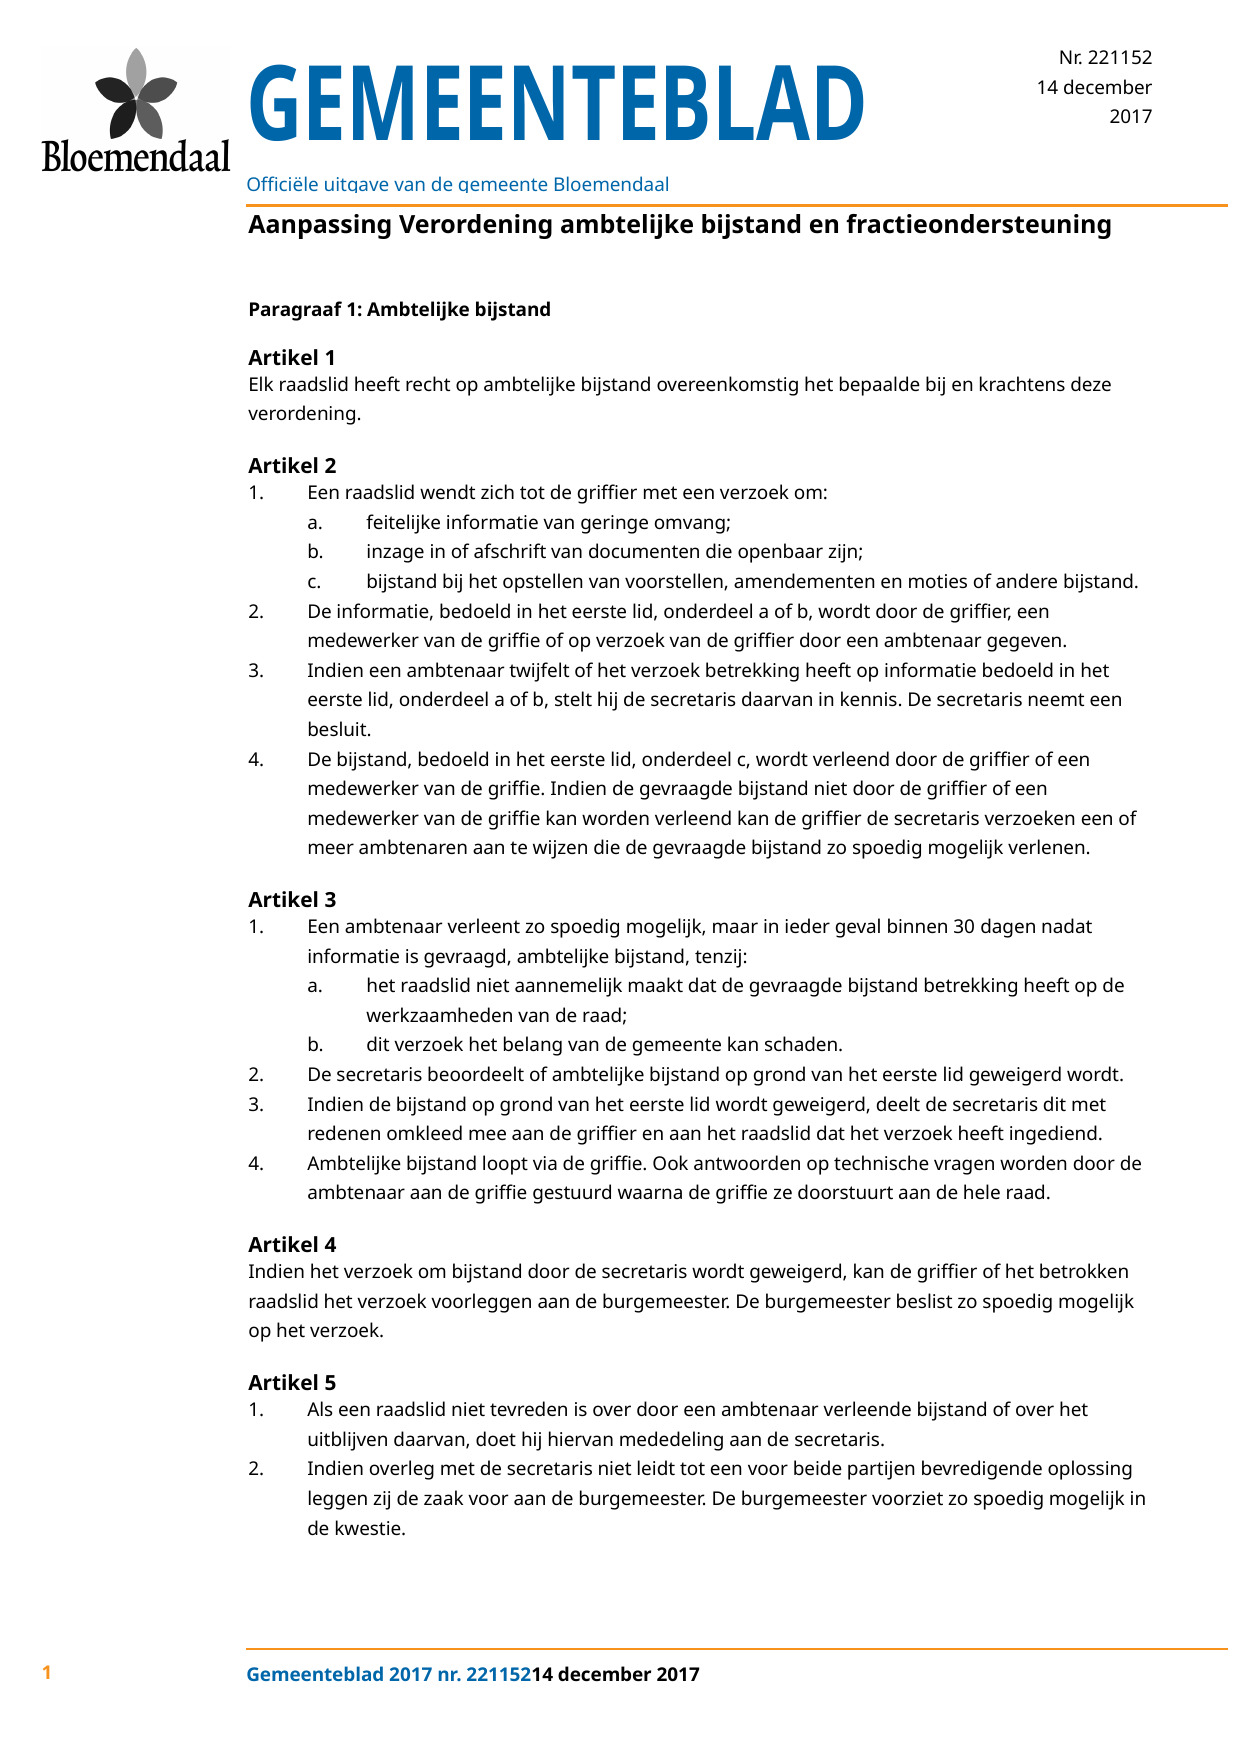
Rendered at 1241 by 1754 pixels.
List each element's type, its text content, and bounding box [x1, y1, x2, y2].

text Indien het verzoek om bijstand door de secretaris wordt geweigerd, kan de griffier of het betrokken raadslid het verzoek voorleggen aan de burgemeester. De burgemeester beslist zo spoedig mogelijk op het verzoek. [248, 1258, 1152, 1343]
text Artikel 2 [248, 451, 1152, 479]
list Als een raadslid niet tevreden is over door een ambtenaar verleende bijstand of over het uitblijven daarvan, doet hij hiervan mededeling aan de secretaris. [248, 1396, 1152, 1452]
list bijstand bij het opstellen van voorstellen, amendementen en moties of andere bijstand. [307, 568, 1152, 594]
list inzage in of afschrift van documenten die openbaar zijn; [307, 539, 1152, 564]
text Aanpassing Verordening ambtelijke bijstand en fractieondersteuning [248, 207, 1152, 241]
list het raadslid niet aannemelijk maakt dat de gevraagde bijstand betrekking heeft op de werkzaamheden van de raad; [307, 972, 1152, 1028]
text Elk raadslid heeft recht op ambtelijke bijstand overeenkomstig het bepaalde bij en krachtens deze verordening. [248, 371, 1152, 426]
text Artikel 3 [248, 885, 1152, 913]
list feitelijke informatie van geringe omvang; [307, 509, 1152, 535]
text Paragraaf 1: Ambtelijke bijstand [248, 296, 1152, 322]
list dit verzoek het belang van de gemeente kan schaden. [307, 1032, 1152, 1057]
picture [41, 47, 231, 172]
list De secretaris beoordeelt of ambtelijke bijstand op grond van het eerste lid geweigerd wordt. [248, 1061, 1152, 1087]
list Indien de bijstand op grond van het eerste lid wordt geweigerd, deelt de secretaris dit met redenen omkleed mee aan de griffier en aan het raadslid dat het verzoek heeft ingediend. [248, 1091, 1152, 1146]
text Artikel 5 [248, 1368, 1152, 1396]
list Indien overleg met de secretaris niet leidt tot een voor beide partijen bevredigende oplossing leggen zij de zaak voor aan de burgemeester. De burgemeester voorziet zo spoedig mogelijk in de kwestie. [248, 1456, 1152, 1541]
list Een ambtenaar verleent zo spoedig mogelijk, maar in ieder geval binnen 30 dagen nadat informatie is gevraagd, ambtelijke bijstand, tenzij: [248, 913, 1152, 969]
list Indien een ambtenaar twijfelt of het verzoek betrekking heeft op informatie bedoeld in het eerste lid, onderdeel a of b, stelt hij de secretaris daarvan in kennis. De secretaris neemt een besluit. [248, 657, 1152, 742]
list De informatie, bedoeld in het eerste lid, onderdeel a of b, wordt door de griffier, een medewerker van de griffie of op verzoek van de griffier door een ambtenaar gegeven. [248, 598, 1152, 653]
text Artikel 4 [248, 1230, 1152, 1258]
list Een raadslid wendt zich tot de griffier met een verzoek om: [248, 479, 1152, 505]
list Ambtelijke bijstand loopt via de griffie. Ook antwoorden op technische vragen worden door de ambtenaar aan de griffie gestuurd waarna de griffie ze doorstuurt aan de hele raad. [248, 1150, 1152, 1205]
text Artikel 1 [248, 343, 1152, 371]
list De bijstand, bedoeld in het eerste lid, onderdeel c, wordt verleend door de griffier of een medewerker van de griffie. Indien de gevraagde bijstand niet door de griffier of een medewerker van de griffie kan worden verleend kan de griffier de secretaris verzoeken een of meer ambtenaren aan te wijzen die de gevraagde bijstand zo spoedig mogelijk verlenen. [248, 746, 1152, 860]
